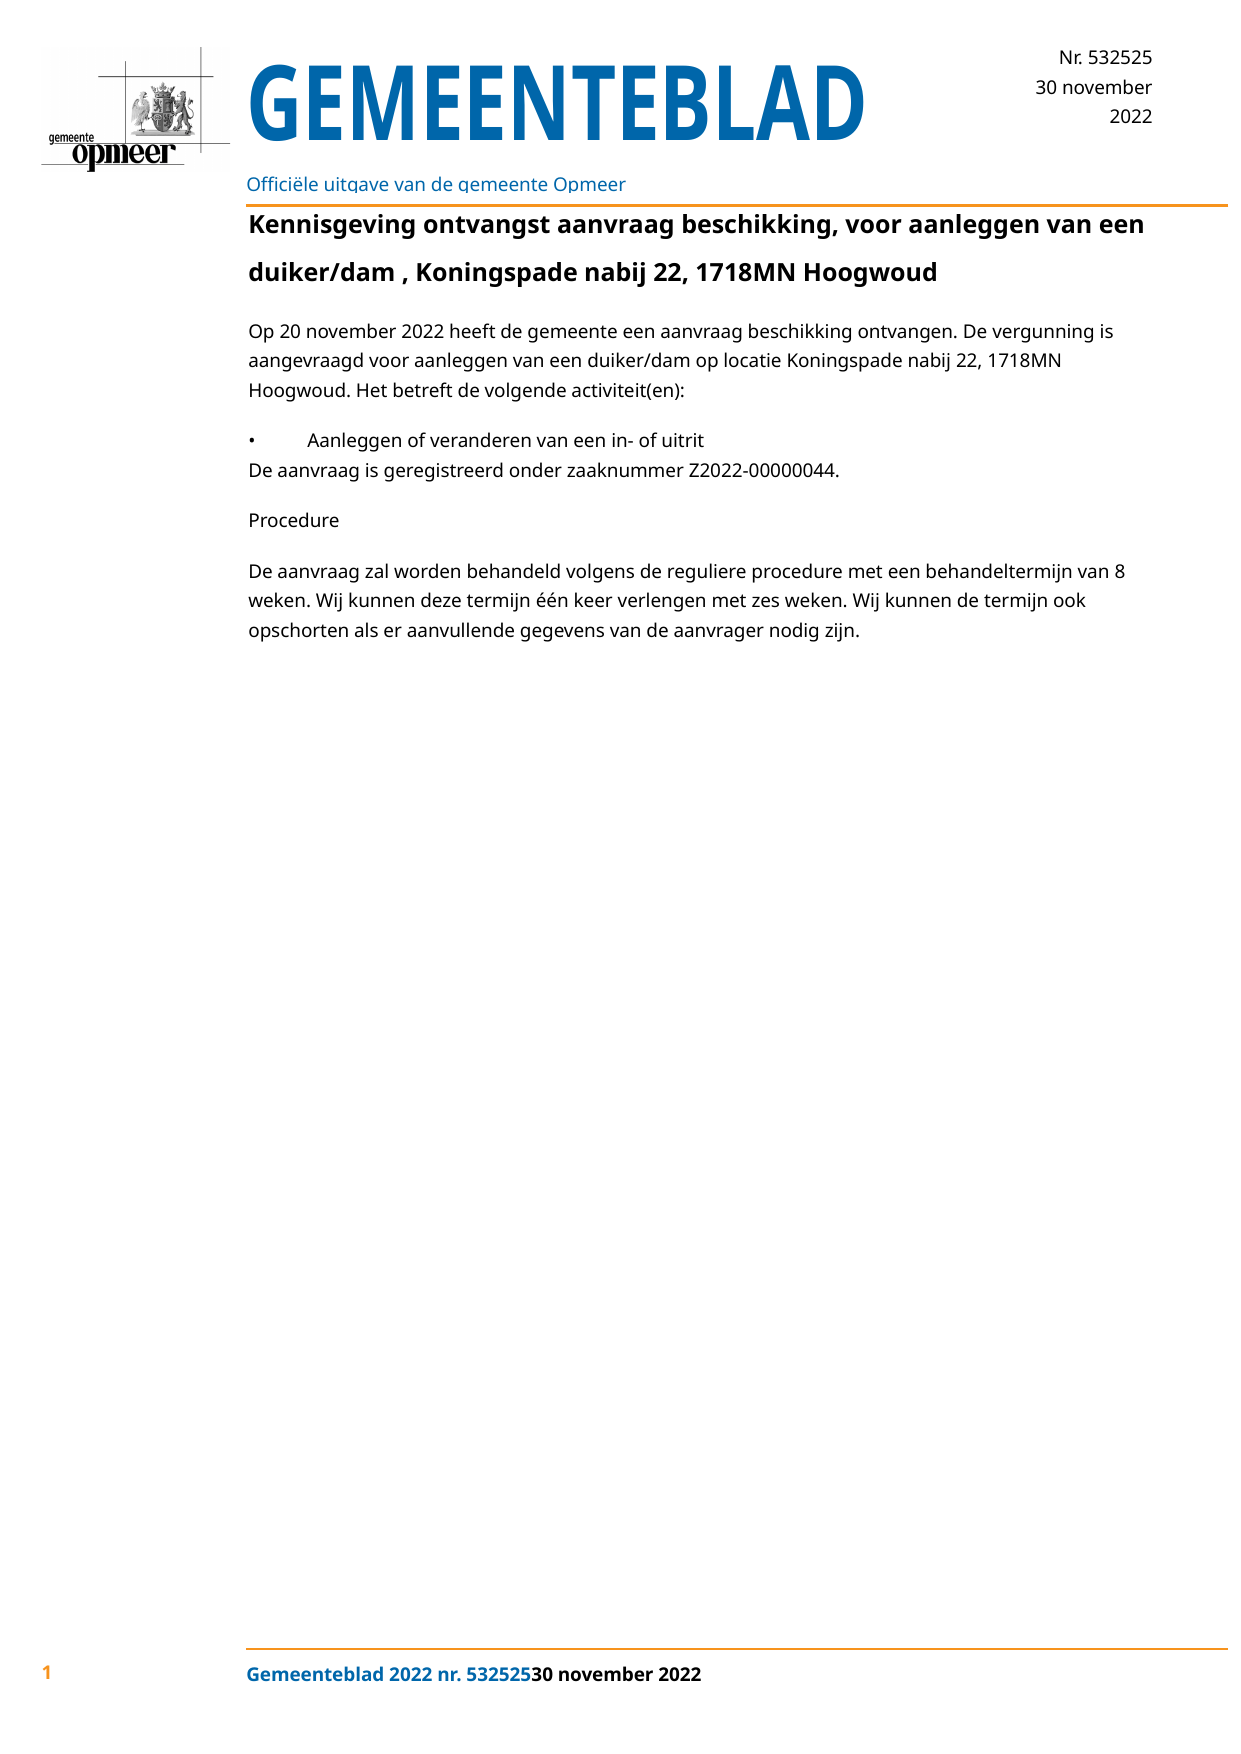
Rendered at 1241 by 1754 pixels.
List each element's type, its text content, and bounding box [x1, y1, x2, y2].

picture [41, 47, 231, 172]
text De aanvraag is geregistreerd onder zaaknummer Z2022-00000044. [248, 457, 1152, 483]
text De aanvraag zal worden behandeld volgens de reguliere procedure met een behandeltermijn van 8 weken. Wij kunnen deze termijn één keer verlengen met zes weken. Wij kunnen de termijn ook opschorten als er aanvullende gegevens van de aanvrager nodig zijn. [248, 558, 1152, 643]
text Kennisgeving ontvangst aanvraag beschikking, voor aanleggen van een duiker/dam , Koningspade nabij 22, 1718MN Hoogwoud [248, 207, 1152, 288]
text Op 20 november 2022 heeft de gemeente een aanvraag beschikking ontvangen. De vergunning is aangevraagd voor aanleggen van een duiker/dam op locatie Koningspade nabij 22, 1718MN Hoogwoud. Het betreft de volgende activiteit(en): [248, 318, 1152, 403]
text Procedure [248, 507, 1152, 533]
list Aanleggen of veranderen van een in- of uitrit [248, 427, 1152, 453]
